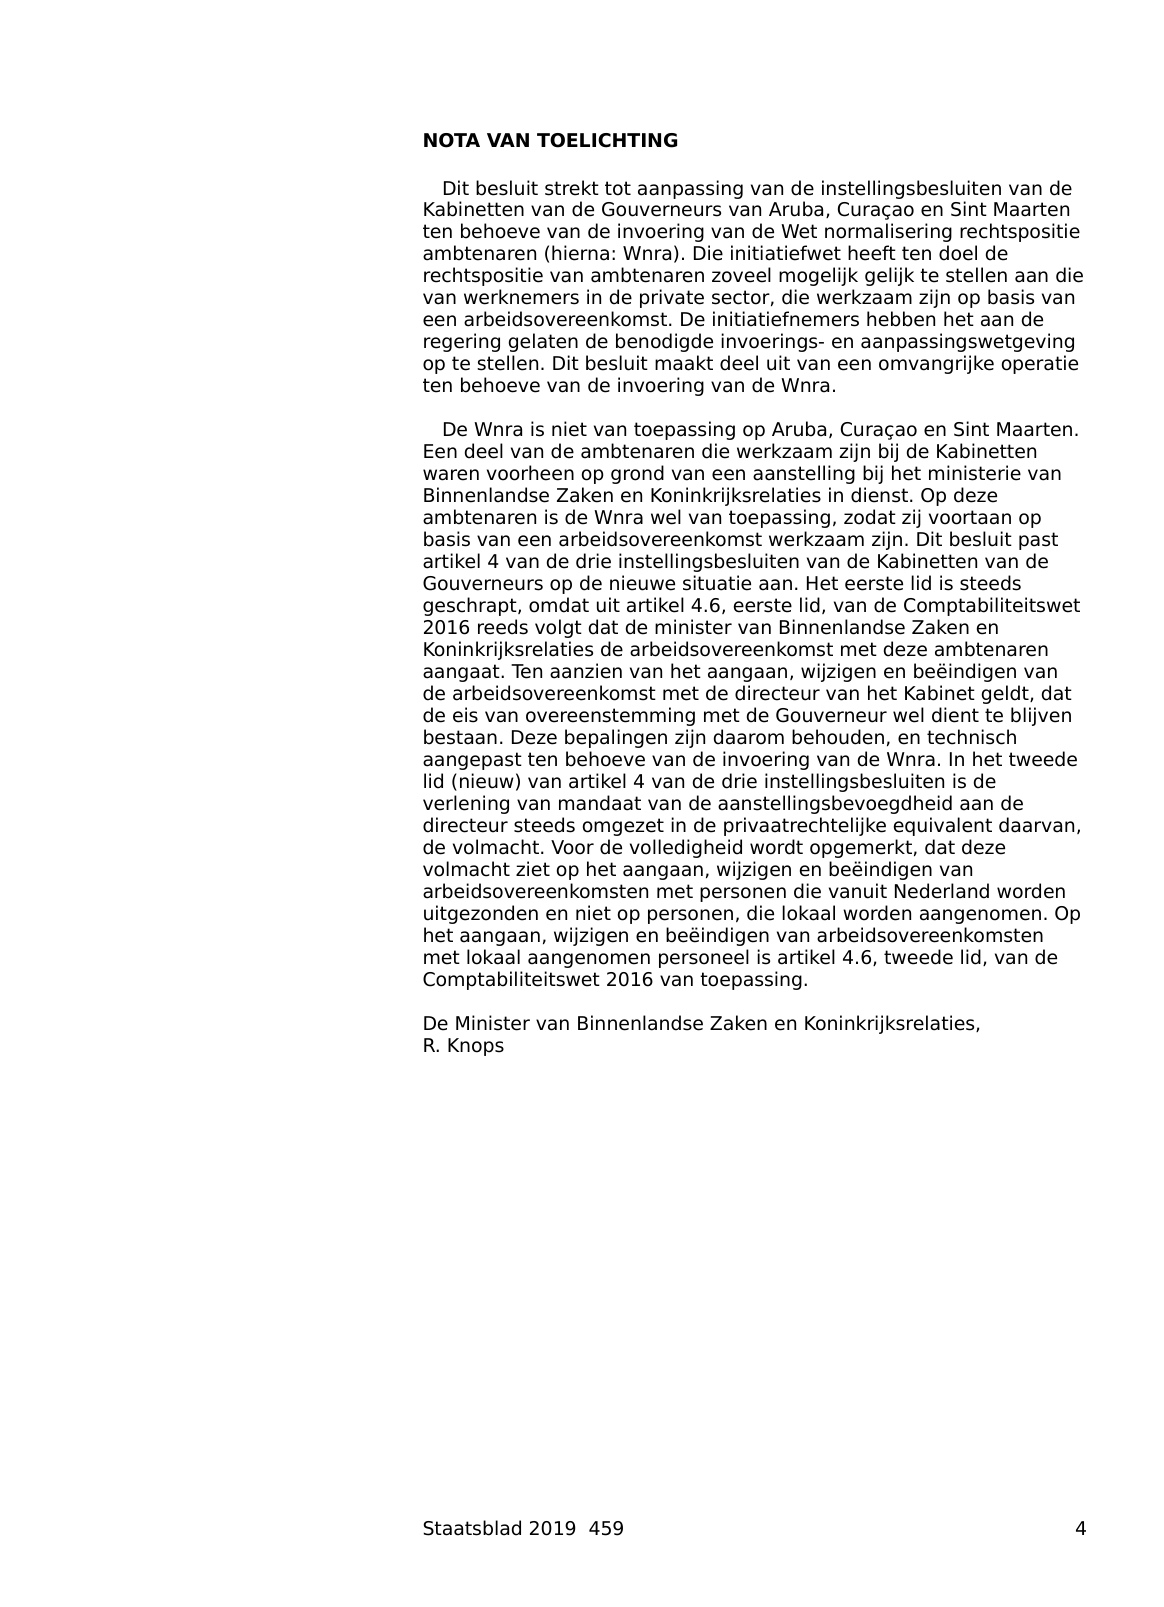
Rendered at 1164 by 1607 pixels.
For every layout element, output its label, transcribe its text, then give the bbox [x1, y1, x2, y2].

text De Minister van Binnenlandse Zaken en Koninkrijksrelaties, R. Knops [422, 1013, 1087, 1057]
text De Wnra is niet van toepassing op Aruba, Curaçao en Sint Maarten. Een deel van de ambtenaren die werkzaam zijn bij de Kabinetten waren voorheen op grond van een aanstelling bij het ministerie van Binnenlandse Zaken en Koninkrijksrelaties in dienst. Op deze ambtenaren is de Wnra wel van toepassing, zodat zij voortaan op basis van een arbeidsovereenkomst werkzaam zijn. Dit besluit past artikel 4 van de drie instellingsbesluiten van de Kabinetten van de Gouverneurs op de nieuwe situatie aan. Het eerste lid is steeds geschrapt, omdat uit artikel 4.6, eerste lid, van de Comptabiliteitswet 2016 reeds volgt dat de minister van Binnenlandse Zaken en Koninkrijksrelaties de arbeidsovereenkomst met deze ambtenaren aangaat. Ten aanzien van het aangaan, wijzigen en beëindigen van de arbeidsovereenkomst met de directeur van het Kabinet geldt, dat de eis van overeenstemming met de Gouverneur wel dient te blijven bestaan. Deze bepalingen zijn daarom behouden, en technisch aangepast ten behoeve van de invoering van de Wnra. In het tweede lid (nieuw) van artikel 4 van de drie instellingsbesluiten is de verlening van mandaat van de aanstellingsbevoegdheid aan de directeur steeds omgezet in de privaatrechtelijke equivalent daarvan, de volmacht. Voor de volledigheid wordt opgemerkt, dat deze volmacht ziet op het aangaan, wijzigen en beëindigen van arbeidsovereenkomsten met personen die vanuit Nederland worden uitgezonden en niet op personen, die lokaal worden aangenomen. Op het aangaan, wijzigen en beëindigen van arbeidsovereenkomsten met lokaal aangenomen personeel is artikel 4.6, tweede lid, van de Comptabiliteitswet 2016 van toepassing. [422, 419, 1087, 991]
text Dit besluit strekt tot aanpassing van de instellingsbesluiten van de Kabinetten van de Gouverneurs van Aruba, Curaçao en Sint Maarten ten behoeve van de invoering van de Wet normalisering rechtspositie ambtenaren (hierna: Wnra). Die initiatiefwet heeft ten doel de rechtspositie van ambtenaren zoveel mogelijk gelijk te stellen aan die van werknemers in de private sector, die werkzaam zijn op basis van een arbeidsovereenkomst. De initiatiefnemers hebben het aan de regering gelaten de benodigde invoerings- en aanpassingswetgeving op te stellen. Dit besluit maakt deel uit van een omvangrijke operatie ten behoeve van de invoering van de Wnra. [422, 177, 1087, 397]
subtitle NOTA VAN TOELICHTING [422, 130, 1087, 152]
